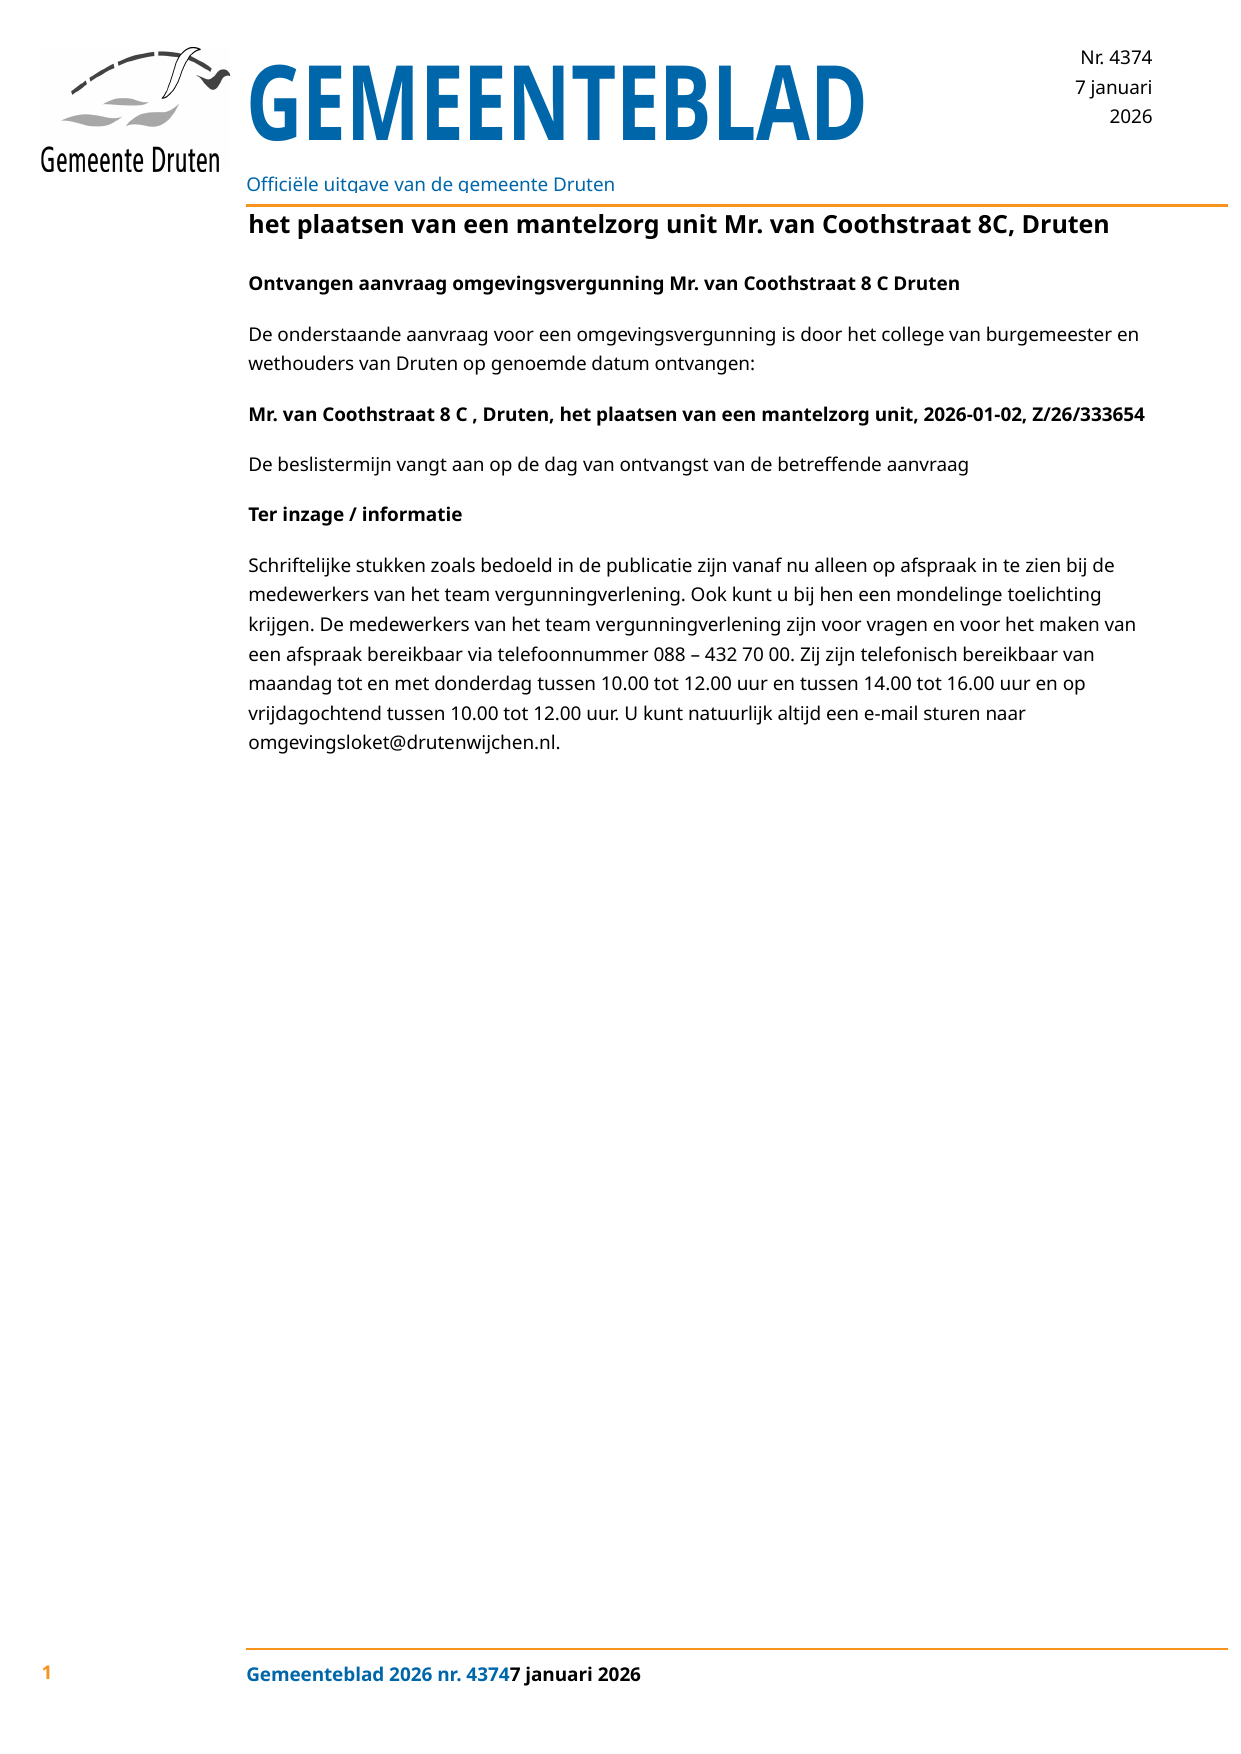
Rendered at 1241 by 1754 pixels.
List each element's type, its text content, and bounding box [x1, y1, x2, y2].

text Mr. van Coothstraat 8 C , Druten, het plaatsen van een mantelzorg unit, 2026-01-02, Z/26/333654 [248, 401, 1152, 426]
picture [41, 47, 231, 172]
text Ontvangen aanvraag omgevingsvergunning Mr. van Coothstraat 8 C Druten [248, 270, 1152, 296]
text De onderstaande aanvraag voor een omgevingsvergunning is door het college van burgemeester en wethouders van Druten op genoemde datum ontvangen: [248, 321, 1152, 376]
text het plaatsen van een mantelzorg unit Mr. van Coothstraat 8C, Druten [248, 207, 1152, 241]
text De beslistermijn vangt aan op de dag van ontvangst van de betreffende aanvraag [248, 451, 1152, 477]
text Schriftelijke stukken zoals bedoeld in de publicatie zijn vanaf nu alleen op afspraak in te zien bij de medewerkers van het team vergunningverlening. Ook kunt u bij hen een mondelinge toelichting krijgen. De medewerkers van het team vergunningverlening zijn voor vragen en voor het maken van een afspraak bereikbaar via telefoonnummer 088 – 432 70 00. Zij zijn telefonisch bereikbaar van maandag tot en met donderdag tussen 10.00 tot 12.00 uur en tussen 14.00 tot 16.00 uur en op vrijdagochtend tussen 10.00 tot 12.00 uur. U kunt natuurlijk altijd een e-mail sturen naar omgevingsloket@drutenwijchen.nl. [248, 552, 1152, 755]
text Ter inzage / informatie [248, 502, 1152, 527]
